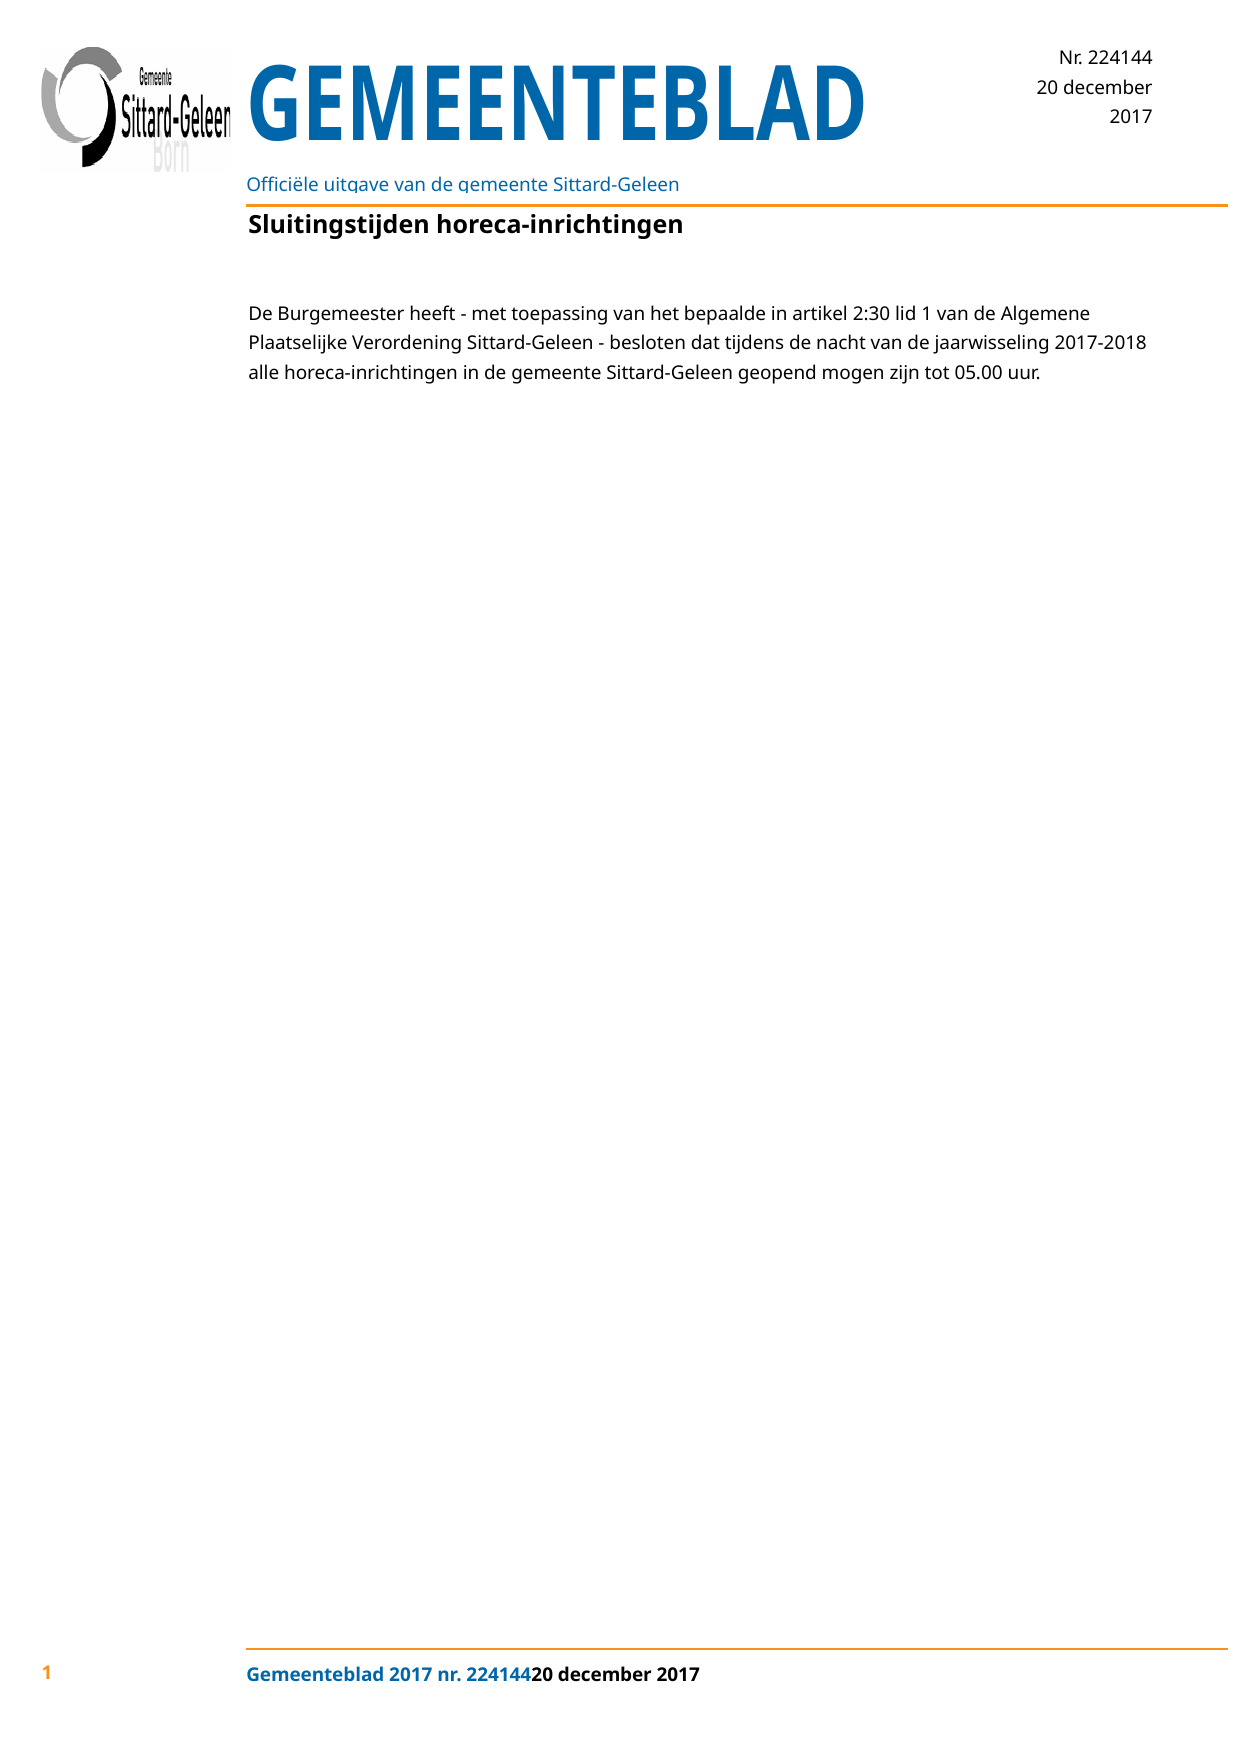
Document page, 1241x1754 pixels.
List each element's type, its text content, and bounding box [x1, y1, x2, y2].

text De Burgemeester heeft - met toepassing van het bepaalde in artikel 2:30 lid 1 van de Algemene Plaatselijke Verordening Sittard-Geleen - besloten dat tijdens de nacht van de jaarwisseling 2017-2018 alle horeca-inrichtingen in de gemeente Sittard-Geleen geopend mogen zijn tot 05.00 uur. [248, 300, 1152, 385]
picture [41, 47, 231, 172]
text Sluitingstijden horeca-inrichtingen [248, 207, 1152, 241]
